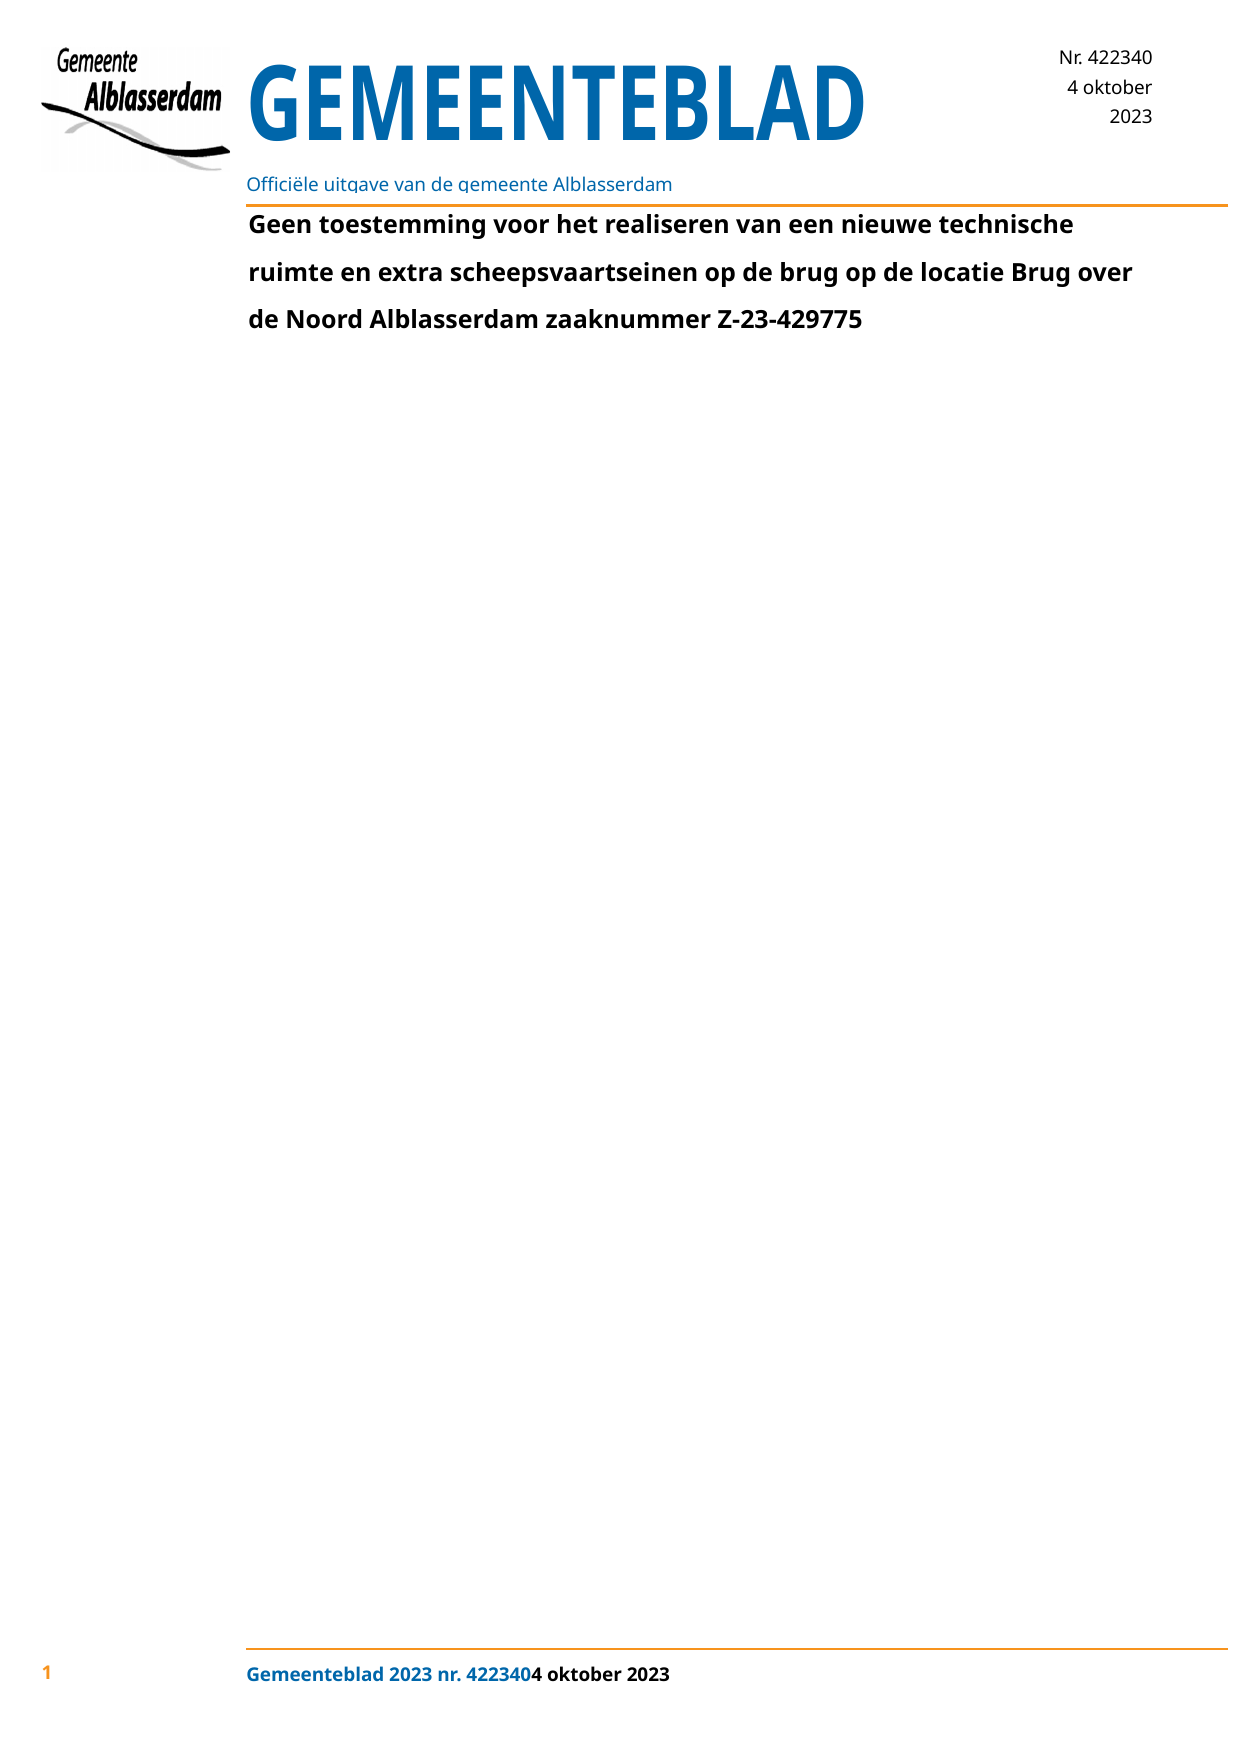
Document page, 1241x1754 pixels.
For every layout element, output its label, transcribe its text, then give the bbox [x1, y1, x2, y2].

picture [41, 47, 231, 172]
text Geen toestemming voor het realiseren van een nieuwe technische ruimte en extra scheepsvaartseinen op de brug op de locatie Brug over de Noord Alblasserdam zaaknummer Z-23-429775 [248, 207, 1152, 336]
